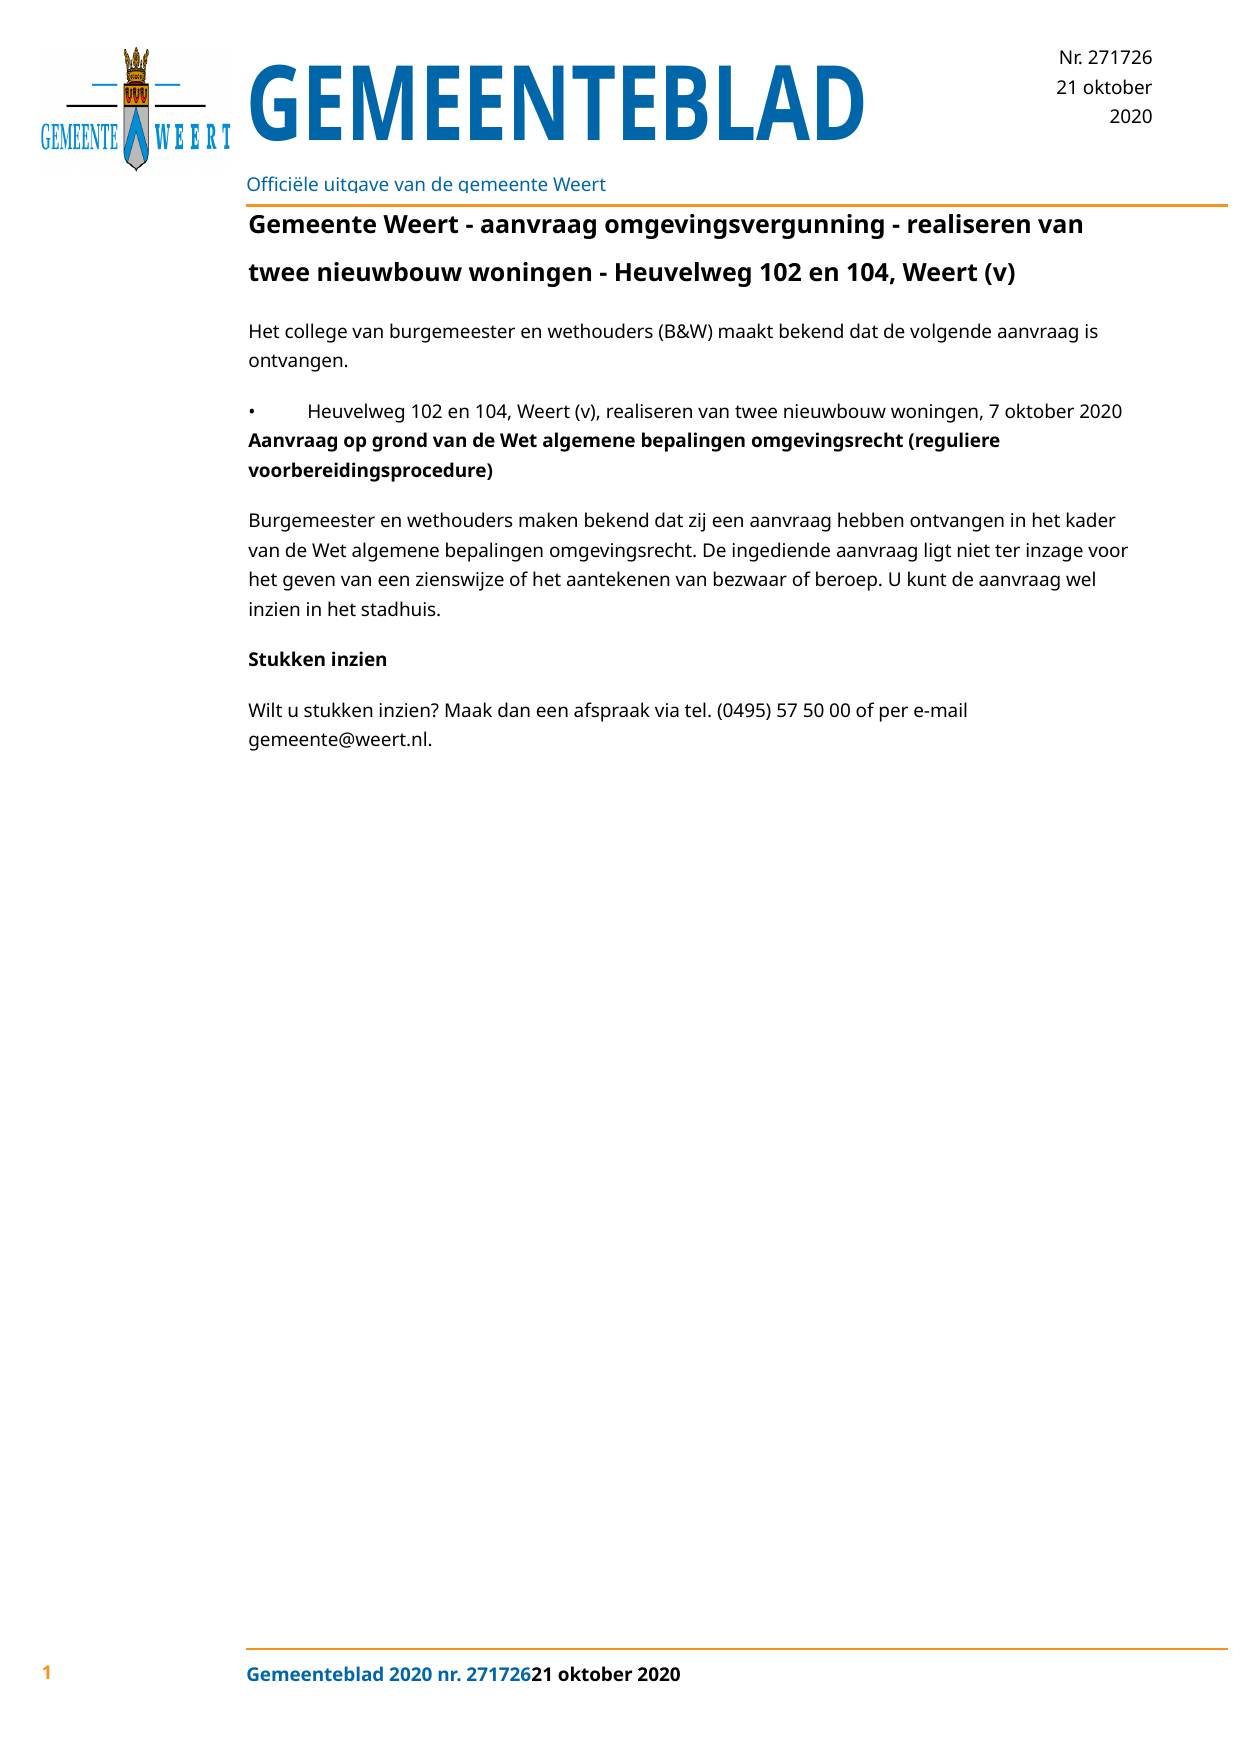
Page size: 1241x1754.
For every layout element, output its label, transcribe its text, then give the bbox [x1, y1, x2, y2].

text Burgemeester en wethouders maken bekend dat zij een aanvraag hebben ontvangen in het kader van de Wet algemene bepalingen omgevingsrecht. De ingediende aanvraag ligt niet ter inzage voor het geven van een zienswijze of het aantekenen van bezwaar of beroep. U kunt de aanvraag wel inzien in het stadhuis. [248, 507, 1152, 622]
picture [41, 47, 231, 172]
list Heuvelweg 102 en 104, Weert (v), realiseren van twee nieuwbouw woningen, 7 oktober 2020 [248, 398, 1152, 424]
text Aanvraag op grond van de Wet algemene bepalingen omgevingsrecht (reguliere voorbereidingsprocedure) [248, 427, 1152, 483]
text Het college van burgemeester en wethouders (B&W) maakt bekend dat de volgende aanvraag is ontvangen. [248, 318, 1152, 373]
text Wilt u stukken inzien? Maak dan een afspraak via tel. (0495) 57 50 00 of per e-mail gemeente@weert.nl. [248, 697, 1152, 752]
text Gemeente Weert - aanvraag omgevingsvergunning - realiseren van twee nieuwbouw woningen - Heuvelweg 102 en 104, Weert (v) [248, 207, 1152, 288]
text Stukken inzien [248, 647, 1152, 672]
